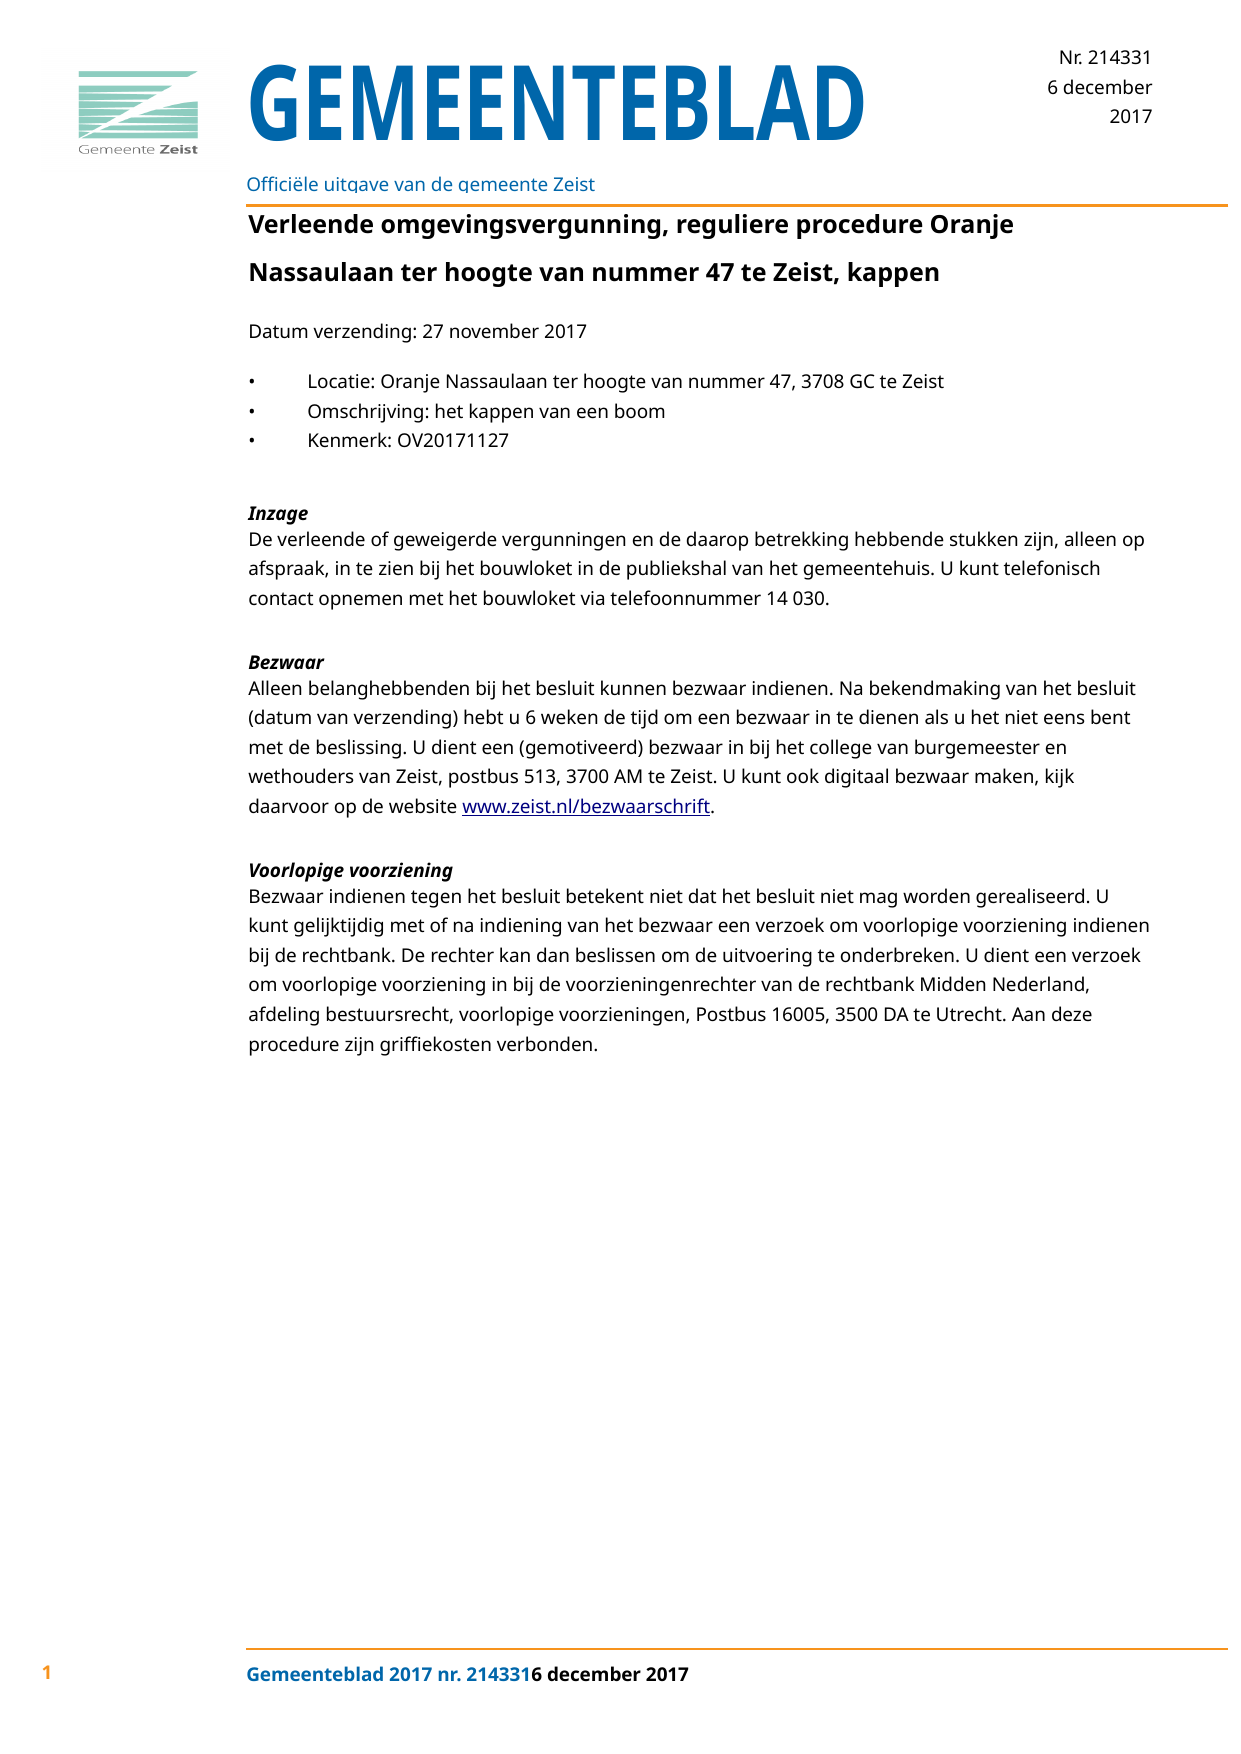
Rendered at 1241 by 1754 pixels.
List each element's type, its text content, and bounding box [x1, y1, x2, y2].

picture [41, 47, 231, 172]
list Kenmerk: OV20171127 [248, 427, 1152, 453]
text Voorlopige voorziening [248, 857, 1152, 883]
text Bezwaar [248, 649, 1152, 675]
text Verleende omgevingsvergunning, reguliere procedure Oranje Nassaulaan ter hoogte van nummer 47 te Zeist, kappen [248, 207, 1152, 288]
list Omschrijving: het kappen van een boom [248, 398, 1152, 424]
text Bezwaar indienen tegen het besluit betekent niet dat het besluit niet mag worden gerealiseerd. U kunt gelijktijdig met of na indiening van het bezwaar een verzoek om voorlopige voorziening indienen bij de rechtbank. De rechter kan dan beslissen om de uitvoering te onderbreken. U dient een verzoek om voorlopige voorziening in bij de voorzieningenrechter van de rechtbank Midden Nederland, afdeling bestuursrecht, voorlopige voorzieningen, Postbus 16005, 3500 DA te Utrecht. Aan deze procedure zijn griffiekosten verbonden. [248, 883, 1152, 1056]
text Datum verzending: 27 november 2017 [248, 318, 1152, 344]
text De verleende of geweigerde vergunningen en de daarop betrekking hebbende stukken zijn, alleen op afspraak, in te zien bij het bouwloket in de publiekshal van het gemeentehuis. U kunt telefonisch contact opnemen met het bouwloket via telefoonnummer 14 030. [248, 526, 1152, 611]
text Inzage [248, 500, 1152, 526]
text Alleen belanghebbenden bij het besluit kunnen bezwaar indienen. Na bekendmaking van het besluit (datum van verzending) hebt u 6 weken de tijd om een bezwaar in te dienen als u het niet eens bent met de beslissing. U dient een (gemotiveerd) bezwaar in bij het college van burgemeester en wethouders van Zeist, postbus 513, 3700 AM te Zeist. U kunt ook digitaal bezwaar maken, kijk daarvoor op de website www.zeist.nl/bezwaarschrift. [248, 675, 1152, 819]
list Locatie: Oranje Nassaulaan ter hoogte van nummer 47, 3708 GC te Zeist [248, 368, 1152, 394]
